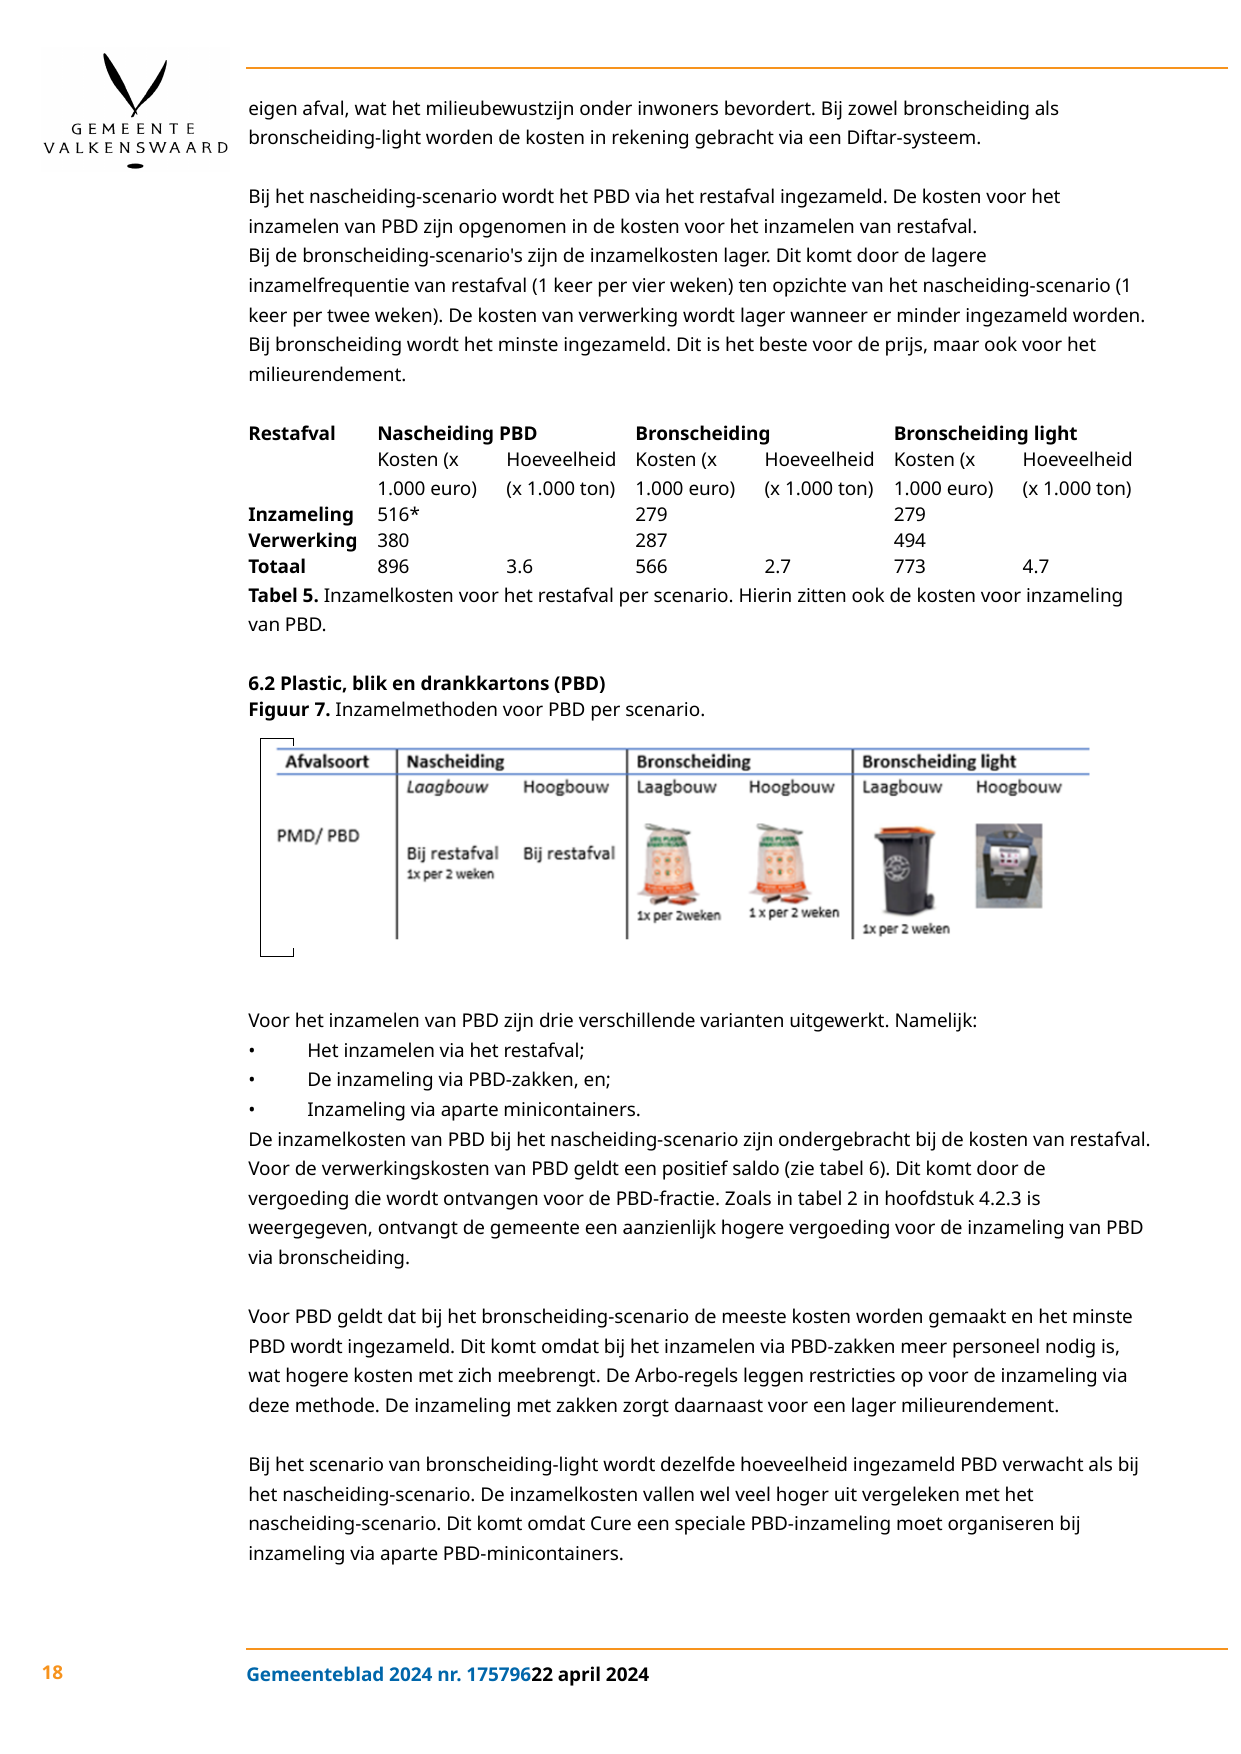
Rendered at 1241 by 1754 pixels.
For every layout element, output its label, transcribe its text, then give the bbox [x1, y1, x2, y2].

table_cell 279 [635, 501, 764, 527]
text Bij het scenario van bronscheiding-light wordt dezelfde hoeveelheid ingezameld PBD verwacht als bij het nascheiding-scenario. De inzamelkosten vallen wel veel hoger uit vergeleken met het nascheiding-scenario. Dit komt omdat Cure een speciale PBD-inzameling moet organiseren bij inzameling via aparte PBD-minicontainers. [248, 1451, 1152, 1566]
table_cell 380 [377, 527, 506, 553]
table_cell [248, 446, 377, 501]
table_cell 494 [894, 527, 1022, 553]
text eigen afval, wat het milieubewustzijn onder inwoners bevordert. Bij zowel bronscheiding als bronscheiding-light worden de kosten in rekening gebracht via een Diftar-systeem. [248, 95, 1152, 150]
table_cell 516* [377, 501, 506, 527]
text Tabel 5. Inzamelkosten voor het restafval per scenario. Hierin zitten ook de kosten voor inzameling van PBD. [248, 582, 1152, 637]
text Voor het inzamelen van PBD zijn drie verschillende varianten uitgewerkt. Namelijk: [248, 1007, 1152, 1033]
picture [268, 746, 1096, 948]
table_header Nascheiding PBD [377, 420, 635, 446]
table_cell [764, 527, 893, 553]
table_cell [1023, 527, 1152, 553]
table_cell Kosten (x 1.000 euro) [894, 446, 1022, 501]
text Bij de bronscheiding-scenario's zijn de inzamelkosten lager. Dit komt door de lagere inzamelfrequentie van restafval (1 keer per vier weken) ten opzichte van het nascheiding-scenario (1 keer per twee weken). De kosten van verwerking wordt lager wanneer er minder ingezameld worden. Bij bronscheiding wordt het minste ingezameld. Dit is het beste voor de prijs, maar ook voor het milieurendement. [248, 243, 1152, 387]
table_cell Verwerking [248, 527, 377, 553]
table_cell 3.6 [506, 553, 635, 578]
table_cell Totaal [248, 553, 377, 578]
table_header Bronscheiding light [894, 420, 1152, 446]
text Bij het nascheiding-scenario wordt het PBD via het restafval ingezameld. De kosten voor het inzamelen van PBD zijn opgenomen in de kosten voor het inzamelen van restafval. [248, 183, 1152, 239]
table_cell [1023, 501, 1152, 527]
table_cell Hoeveelheid (x 1.000 ton) [1023, 446, 1152, 501]
table_cell [764, 501, 893, 527]
table_cell Kosten (x 1.000 euro) [635, 446, 764, 501]
table_cell Hoeveelheid (x 1.000 ton) [506, 446, 635, 501]
text Voor PBD geldt dat bij het bronscheiding-scenario de meeste kosten worden gemaakt en het minste PBD wordt ingezameld. Dit komt omdat bij het inzamelen via PBD-zakken meer personeel nodig is, wat hogere kosten met zich meebrengt. De Arbo-regels leggen restricties op voor de inzameling via deze methode. De inzameling met zakken zorgt daarnaast voor een lager milieurendement. [248, 1303, 1152, 1418]
table_cell Inzameling [248, 501, 377, 527]
table_cell 279 [894, 501, 1022, 527]
list De inzameling via PBD-zakken, en; [248, 1067, 1152, 1092]
table_header Bronscheiding [635, 420, 893, 446]
table_cell 2.7 [764, 553, 893, 578]
table_cell [506, 501, 635, 527]
table_cell 773 [894, 553, 1022, 578]
table_cell 287 [635, 527, 764, 553]
table_header Restafval [248, 420, 377, 446]
text De inzamelkosten van PBD bij het nascheiding-scenario zijn ondergebracht bij de kosten van restafval. Voor de verwerkingskosten van PBD geldt een positief saldo (zie tabel 6). Dit komt door de vergoeding die wordt ontvangen voor de PBD-fractie. Zoals in tabel 2 in hoofdstuk 4.2.3 is weergegeven, ontvangt de gemeente een aanzienlijk hogere vergoeding voor de inzameling van PBD via bronscheiding. [248, 1126, 1152, 1270]
table_cell [506, 527, 635, 553]
table_cell 4.7 [1023, 553, 1152, 578]
list Het inzamelen via het restafval; [248, 1037, 1152, 1063]
table_cell 566 [635, 553, 764, 578]
table_cell 896 [377, 553, 506, 578]
table_cell Hoeveelheid (x 1.000 ton) [764, 446, 893, 501]
list Inzameling via aparte minicontainers. [248, 1096, 1152, 1122]
picture [41, 47, 231, 172]
text Figuur 7. Inzamelmethoden voor PBD per scenario. [248, 696, 1152, 722]
table_cell Kosten (x 1.000 euro) [377, 446, 506, 501]
text 6.2 Plastic, blik en drankkartons (PBD) [248, 671, 1152, 696]
